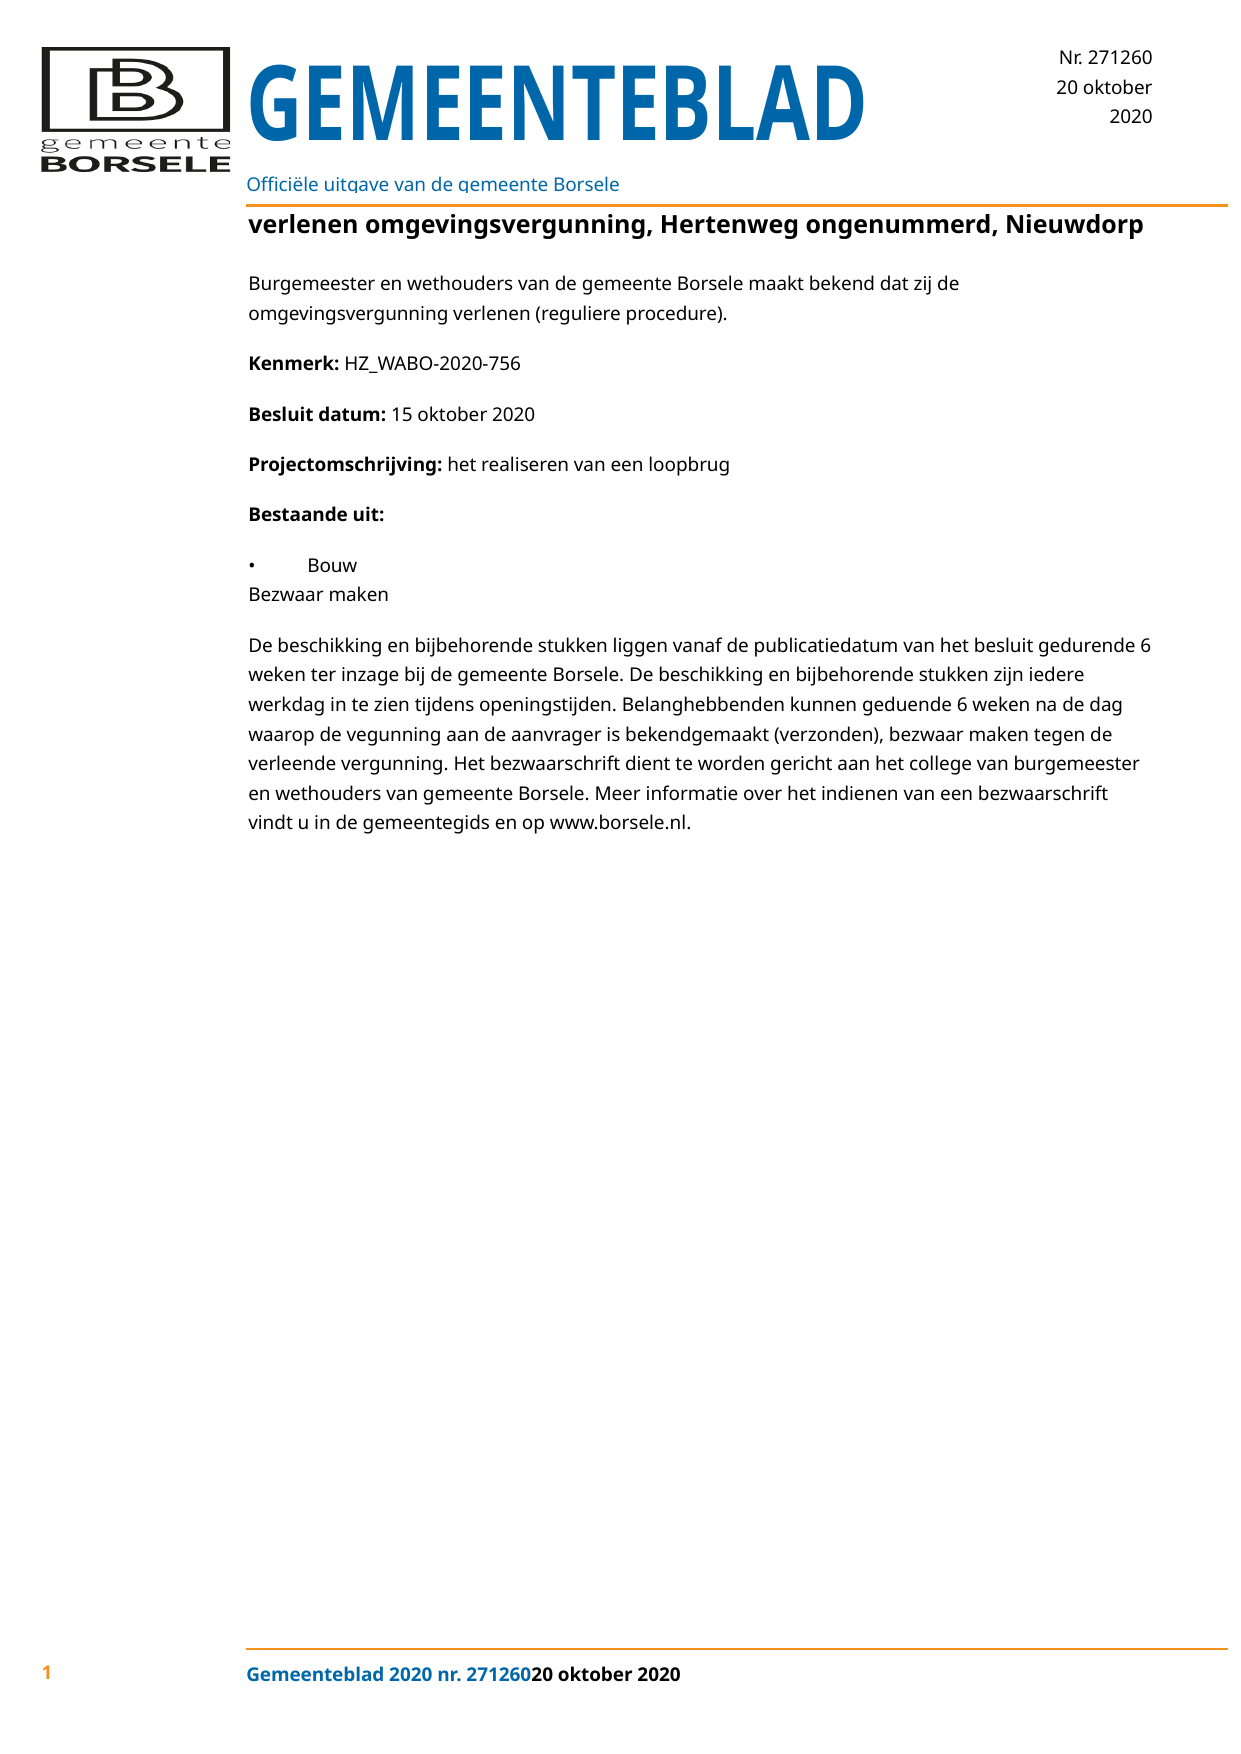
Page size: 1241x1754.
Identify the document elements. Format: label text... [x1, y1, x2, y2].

text Kenmerk: HZ_WABO-2020-756 [248, 350, 1152, 376]
list Bouw [248, 552, 1152, 578]
text Bestaande uit: [248, 502, 1152, 527]
text Burgemeester en wethouders van de gemeente Borsele maakt bekend dat zij de omgevingsvergunning verlenen (reguliere procedure). [248, 270, 1152, 326]
text De beschikking en bijbehorende stukken liggen vanaf de publicatiedatum van het besluit gedurende 6 weken ter inzage bij de gemeente Borsele. De beschikking en bijbehorende stukken zijn iedere werkdag in te zien tijdens openingstijden. Belanghebbenden kunnen geduende 6 weken na de dag waarop de vegunning aan de aanvrager is bekendgemaakt (verzonden), bezwaar maken tegen de verleende vergunning. Het bezwaarschrift dient te worden gericht aan het college van burgemeester en wethouders van gemeente Borsele. Meer informatie over het indienen van een bezwaarschrift vindt u in de gemeentegids en op www.borsele.nl. [248, 632, 1152, 835]
picture [41, 47, 231, 172]
text verlenen omgevingsvergunning, Hertenweg ongenummerd, Nieuwdorp [248, 207, 1152, 241]
text Bezwaar maken [248, 582, 1152, 607]
text Projectomschrijving: het realiseren van een loopbrug [248, 451, 1152, 477]
text Besluit datum: 15 oktober 2020 [248, 401, 1152, 426]
